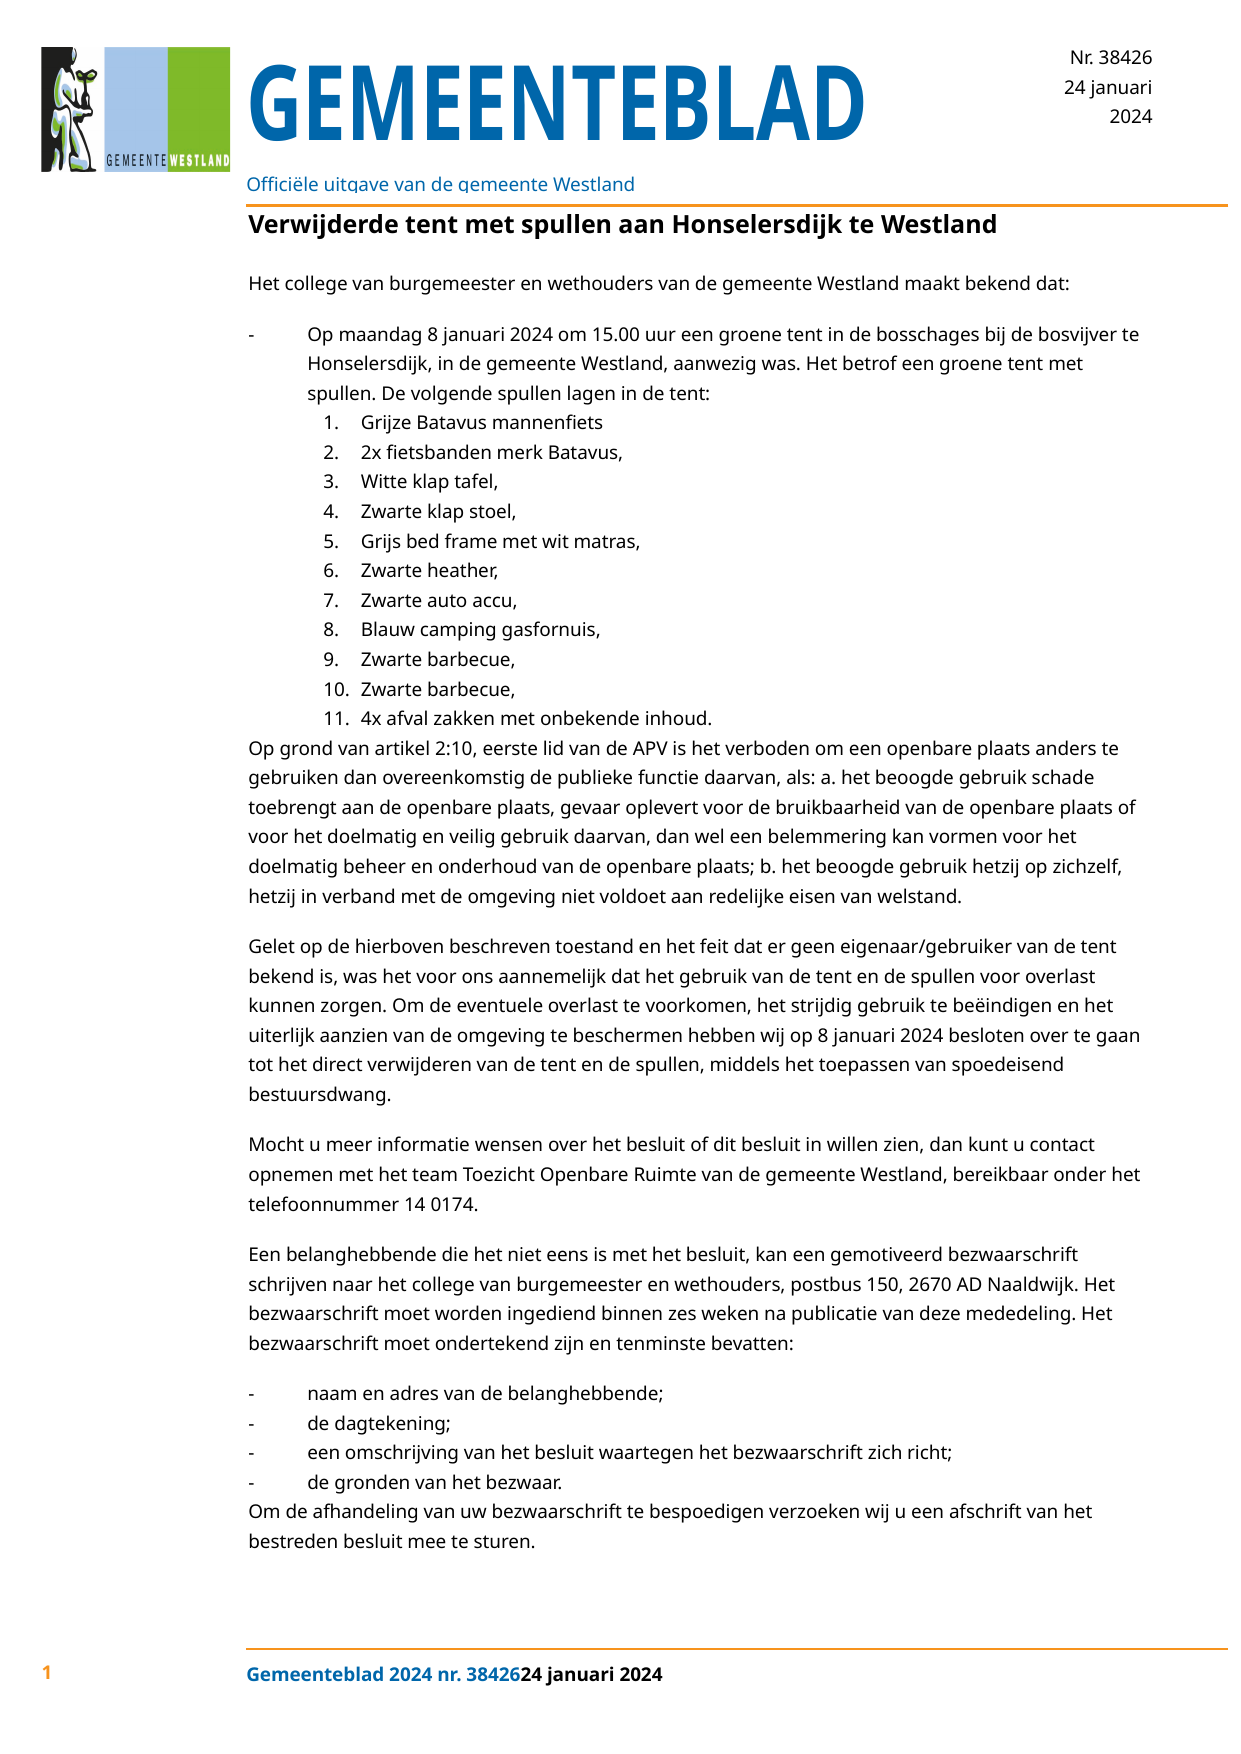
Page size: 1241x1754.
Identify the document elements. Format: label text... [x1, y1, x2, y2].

list Op maandag 8 januari 2024 om 15.00 uur een groene tent in de bosschages bij de bosvijver te Honselersdijk, in de gemeente Westland, aanwezig was. Het betrof een groene tent met spullen. De volgende spullen lagen in de tent: [248, 321, 1152, 406]
list Zwarte heather, [323, 557, 1152, 583]
picture [41, 47, 231, 172]
list Zwarte barbecue, [323, 646, 1152, 672]
list een omschrijving van het besluit waartegen het bezwaarschrift zich richt; [248, 1439, 1152, 1465]
list Witte klap tafel, [323, 469, 1152, 494]
list de gronden van het bezwaar. [248, 1469, 1152, 1495]
list 2x fietsbanden merk Batavus, [323, 439, 1152, 465]
text Gelet op de hierboven beschreven toestand en het feit dat er geen eigenaar/gebruiker van de tent bekend is, was het voor ons aannemelijk dat het gebruik van de tent en de spullen voor overlast kunnen zorgen. Om de eventuele overlast te voorkomen, het strijdig gebruik te beëindigen en het uiterlijk aanzien van de omgeving te beschermen hebben wij op 8 januari 2024 besloten over te gaan tot het direct verwijderen van de tent en de spullen, middels het toepassen van spoedeisend bestuursdwang. [248, 933, 1152, 1107]
list Zwarte klap stoel, [323, 498, 1152, 524]
text Mocht u meer informatie wensen over het besluit of dit besluit in willen zien, dan kunt u contact opnemen met het team Toezicht Openbare Ruimte van de gemeente Westland, bereikbaar onder het telefoonnummer 14 0174. [248, 1132, 1152, 1216]
list naam en adres van de belanghebbende; [248, 1380, 1152, 1406]
list Zwarte barbecue, [323, 676, 1152, 701]
text Op grond van artikel 2:10, eerste lid van de APV is het verboden om een openbare plaats anders te gebruiken dan overeenkomstig de publieke functie daarvan, als: a. het beoogde gebruik schade toebrengt aan de openbare plaats, gevaar oplevert voor de bruikbaarheid van de openbare plaats of voor het doelmatig en veilig gebruik daarvan, dan wel een belemmering kan vormen voor het doelmatig beheer en onderhoud van de openbare plaats; b. het beoogde gebruik hetzij op zichzelf, hetzij in verband met de omgeving niet voldoet aan redelijke eisen van welstand. [248, 735, 1152, 908]
list 4x afval zakken met onbekende inhoud. [323, 705, 1152, 731]
list de dagtekening; [248, 1410, 1152, 1436]
list Grijs bed frame met wit matras, [323, 528, 1152, 553]
list Zwarte auto accu, [323, 587, 1152, 613]
text Verwijderde tent met spullen aan Honselersdijk te Westland [248, 207, 1152, 241]
text Een belanghebbende die het niet eens is met het besluit, kan een gemotiveerd bezwaarschrift schrijven naar het college van burgemeester en wethouders, postbus 150, 2670 AD Naaldwijk. Het bezwaarschrift moet worden ingediend binnen zes weken na publicatie van deze mededeling. Het bezwaarschrift moet ondertekend zijn en tenminste bevatten: [248, 1241, 1152, 1356]
text Het college van burgemeester en wethouders van de gemeente Westland maakt bekend dat: [248, 270, 1152, 296]
list Grijze Batavus mannenfiets [323, 409, 1152, 435]
text Om de afhandeling van uw bezwaarschrift te bespoedigen verzoeken wij u een afschrift van het bestreden besluit mee te sturen. [248, 1499, 1152, 1554]
list Blauw camping gasfornuis, [323, 617, 1152, 642]
